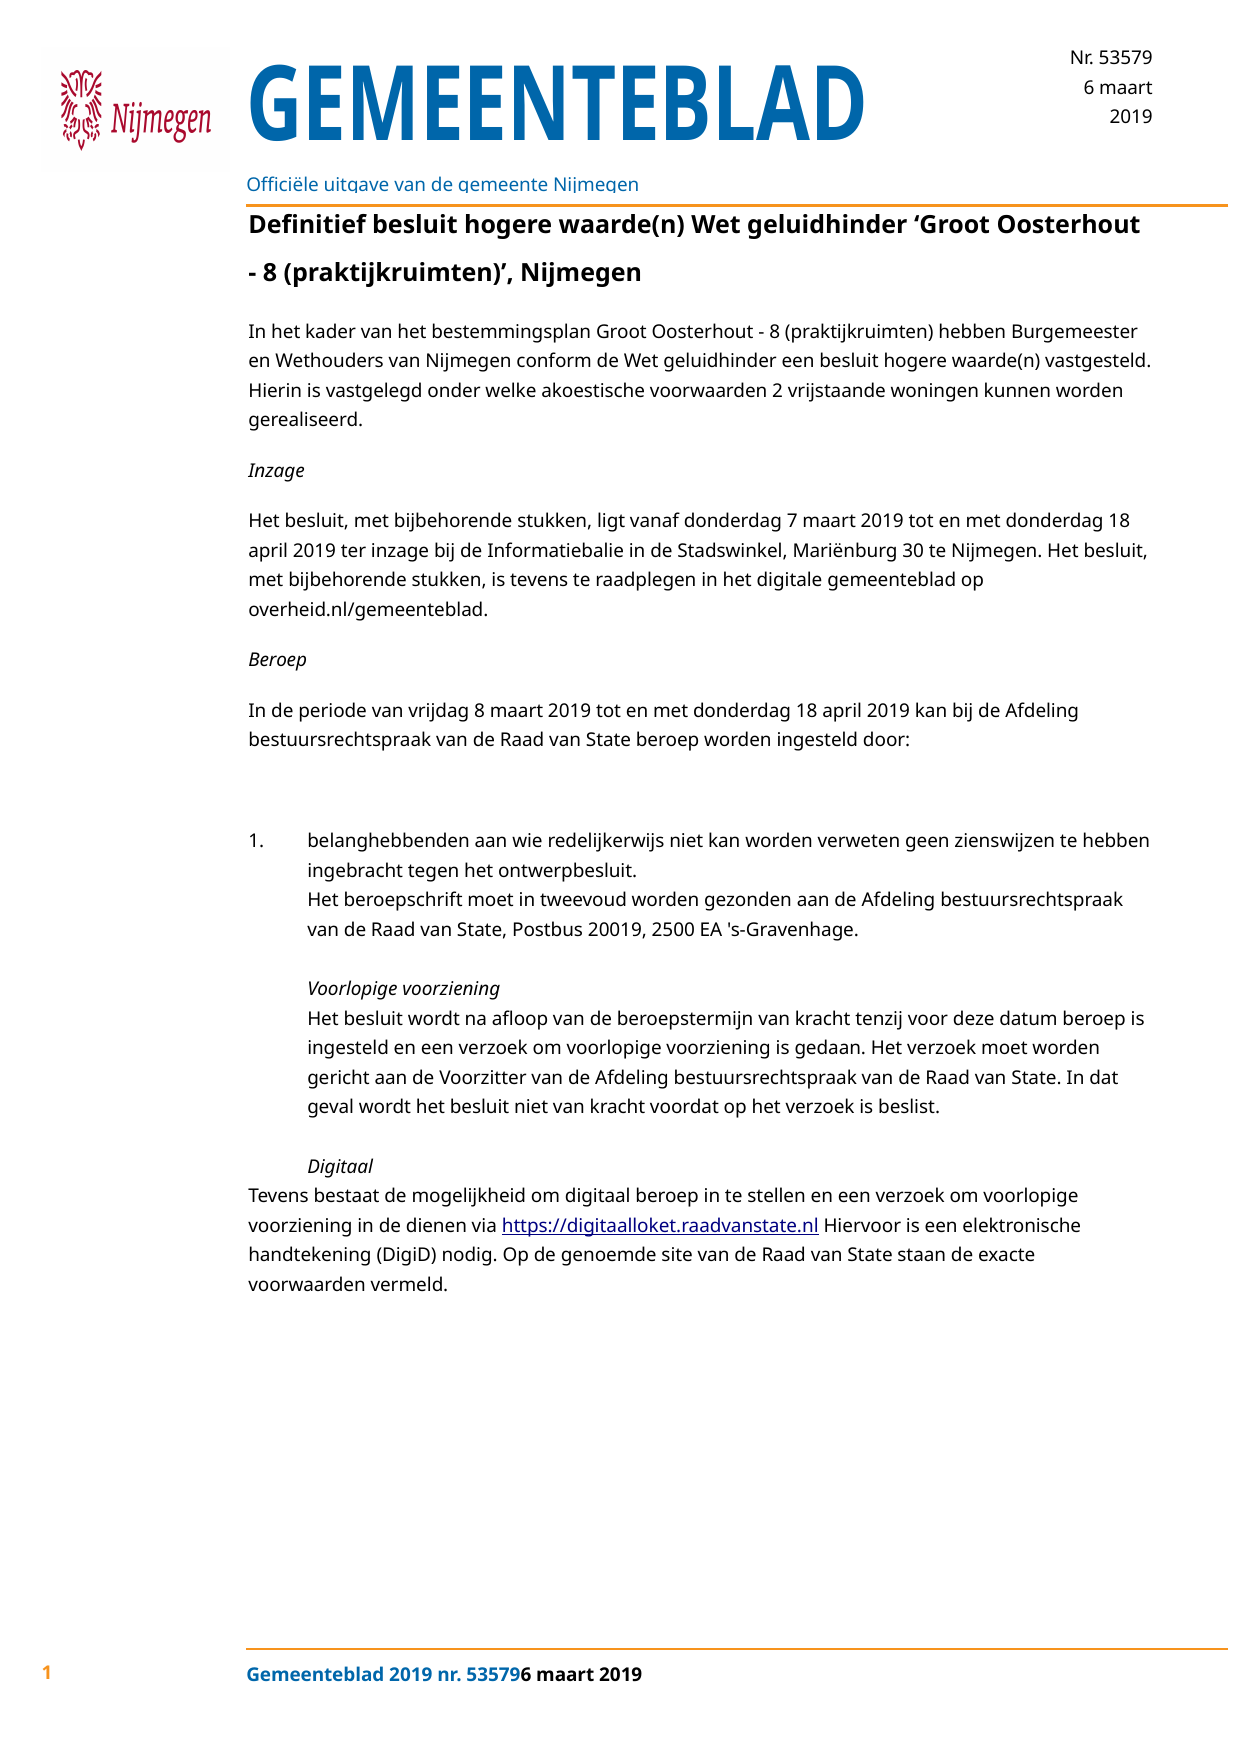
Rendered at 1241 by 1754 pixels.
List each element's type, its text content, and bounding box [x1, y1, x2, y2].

picture [41, 47, 231, 172]
list Voorlopige voorziening [248, 975, 1152, 1001]
list Digitaal [248, 1153, 1152, 1179]
list Het besluit wordt na afloop van de beroepstermijn van kracht tenzij voor deze datum beroep is ingesteld en een verzoek om voorlopige voorziening is gedaan. Het verzoek moet worden gericht aan de Voorzitter van de Afdeling bestuursrechtspraak van de Raad van State. In dat geval wordt het besluit niet van kracht voordat op het verzoek is beslist. [248, 1005, 1152, 1119]
list belanghebbenden aan wie redelijkerwijs niet kan worden verweten geen zienswijzen te hebben ingebracht tegen het ontwerpbesluit. [248, 827, 1152, 883]
text Inzage [248, 457, 1152, 483]
text In het kader van het bestemmingsplan Groot Oosterhout - 8 (praktijkruimten) hebben Burgemeester en Wethouders van Nijmegen conform de Wet geluidhinder een besluit hogere waarde(n) vastgesteld. Hierin is vastgelegd onder welke akoestische voorwaarden 2 vrijstaande woningen kunnen worden gerealiseerd. [248, 318, 1152, 432]
list Het beroepschrift moet in tweevoud worden gezonden aan de Afdeling bestuursrechtspraak van de Raad van State, Postbus 20019, 2500 EA 's-Gravenhage. [248, 887, 1152, 942]
text Beroep [248, 647, 1152, 672]
text Het besluit, met bijbehorende stukken, ligt vanaf donderdag 7 maart 2019 tot en met donderdag 18 april 2019 ter inzage bij de Informatiebalie in de Stadswinkel, Mariënburg 30 te Nijmegen. Het besluit, met bijbehorende stukken, is tevens te raadplegen in het digitale gemeenteblad op overheid.nl/gemeenteblad. [248, 507, 1152, 622]
text Tevens bestaat de mogelijkheid om digitaal beroep in te stellen en een verzoek om voorlopige voorziening in de dienen via https://digitaalloket.raadvanstate.nl Hiervoor is een elektronische handtekening (DigiD) nodig. Op de genoemde site van de Raad van State staan de exacte voorwaarden vermeld. [248, 1182, 1152, 1297]
text Definitief besluit hogere waarde(n) Wet geluidhinder ‘Groot Oosterhout - 8 (praktijkruimten)’, Nijmegen [248, 207, 1152, 288]
text In de periode van vrijdag 8 maart 2019 tot en met donderdag 18 april 2019 kan bij de Afdeling bestuursrechtspraak van de Raad van State beroep worden ingesteld door: [248, 697, 1152, 752]
